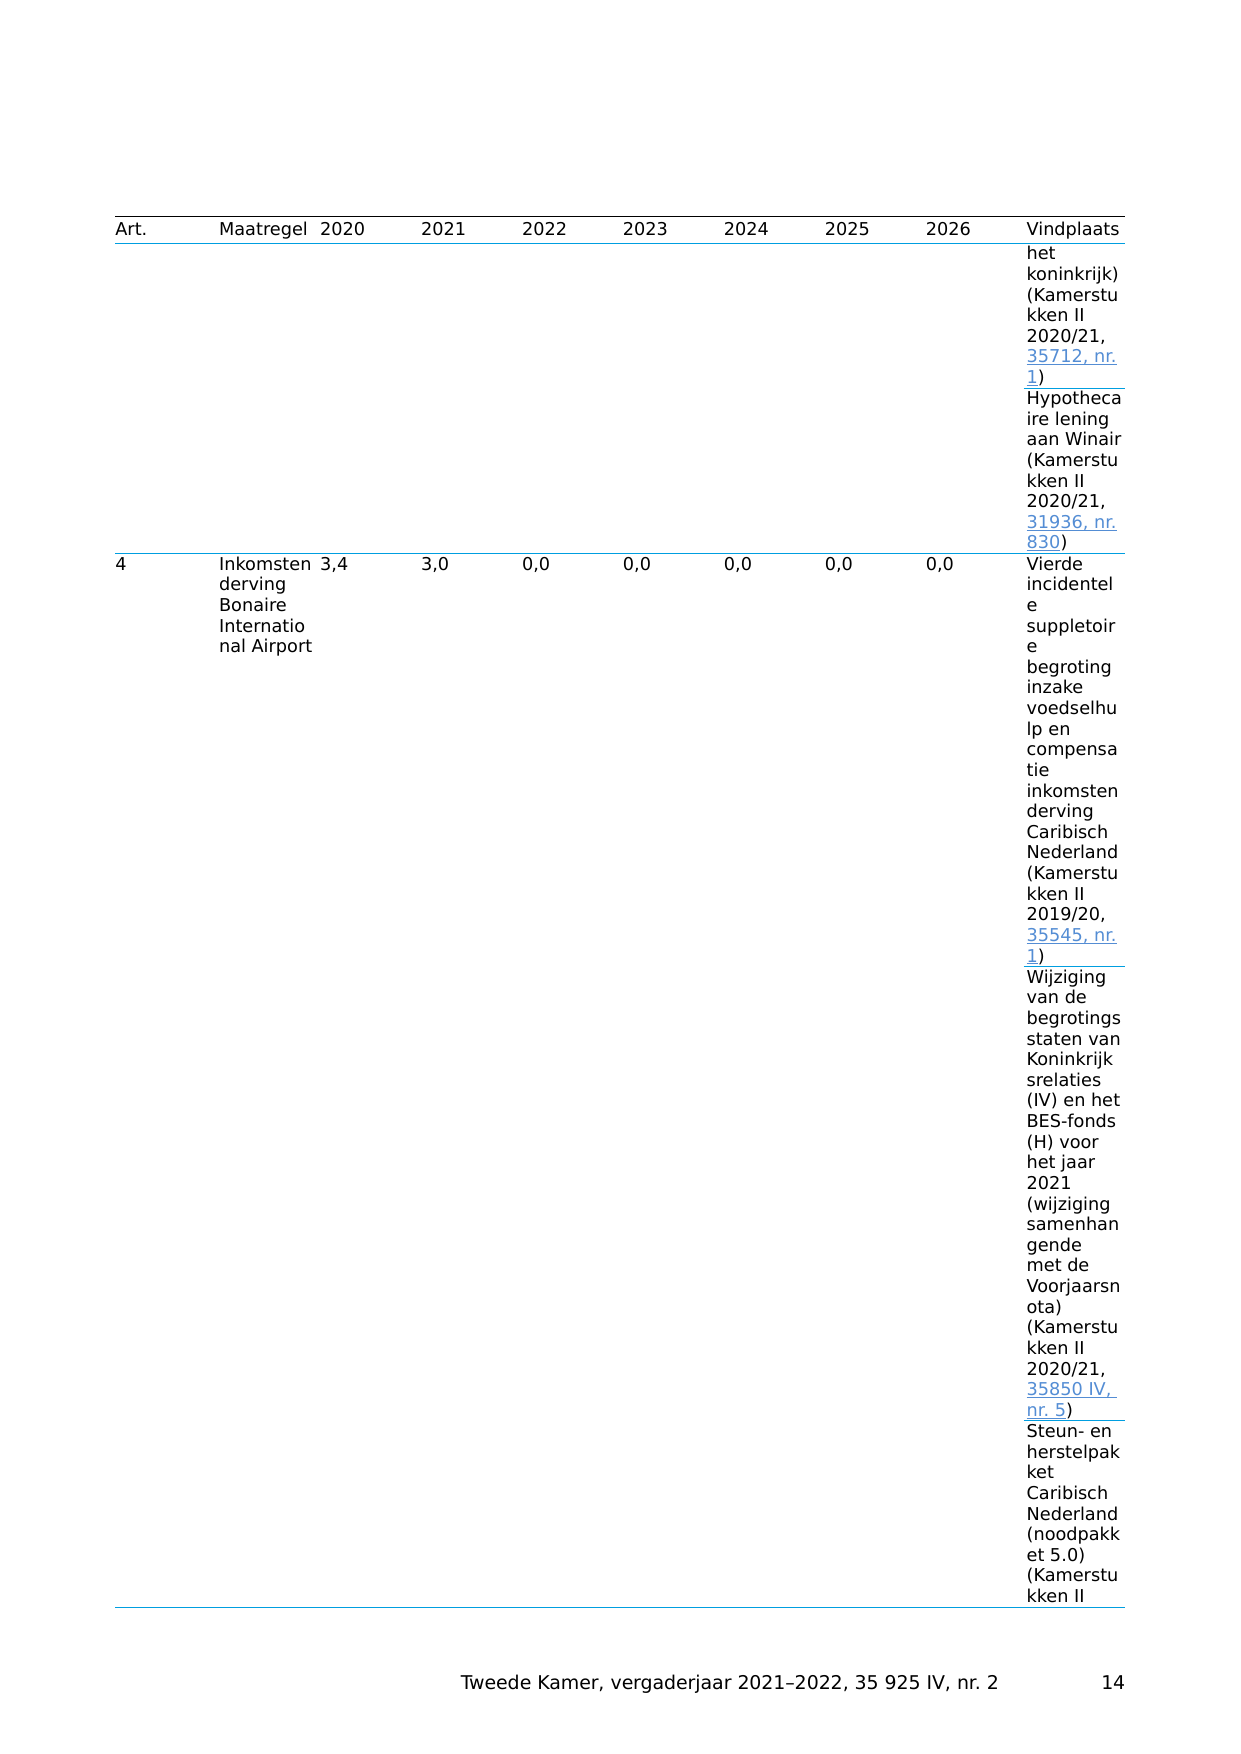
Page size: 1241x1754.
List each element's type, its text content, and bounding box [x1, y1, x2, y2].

table_header Tabel 2 Begrote uitgaven aan coronamaatregelen op de begroting Koninkrijksrelaties (bedragen x € 1 mln.) [115, 191, 1125, 216]
table_cell Wijziging van de begrotingsstaten van Koninkrijksrelaties (IV) en het BES-fonds (H) voor het jaar 2021 (wijziging samenhangende met de Voorjaarsnota) (Kamerstukken II 2020/21, 35850 IV, nr. 5) [1024, 967, 1125, 1420]
table_cell 0,0 [822, 554, 923, 1607]
table_cell 0,0 [620, 554, 721, 1607]
table_cell Vindplaats [1024, 217, 1125, 243]
table_cell 4 [115, 554, 216, 1607]
table_cell [216, 244, 317, 553]
table_cell Art. [115, 217, 216, 243]
table_cell Inkomstenderving Bonaire International Airport [216, 554, 317, 1607]
table_cell Maatregel [216, 217, 317, 243]
table_cell Steun- en herstelpakket Caribisch Nederland (noodpakket 5.0) (Kamerstukken II [1024, 1421, 1125, 1607]
table_cell Hypothecaire lening aan Winair (Kamerstukken II 2020/21, 31936, nr. 830) [1024, 389, 1125, 553]
table_cell 3,4 [317, 554, 418, 1607]
table_cell 0,0 [721, 554, 822, 1607]
table_cell 2021 [418, 217, 519, 243]
table_cell [620, 244, 721, 553]
table_cell 0,0 [519, 554, 620, 1607]
table_cell [418, 244, 519, 553]
table_cell 2024 [721, 217, 822, 243]
table_cell [923, 244, 1023, 553]
table_cell 2022 [519, 217, 620, 243]
table_cell 2023 [620, 217, 721, 243]
table_cell 2025 [822, 217, 923, 243]
table_cell 0,0 [923, 554, 1023, 1607]
table_cell 2026 [923, 217, 1023, 243]
table_cell [115, 244, 216, 553]
table_cell het koninkrijk) (Kamerstukken II 2020/21, 35712, nr. 1) [1024, 244, 1125, 388]
table_cell [721, 244, 822, 553]
table_cell [519, 244, 620, 553]
table_cell 3,0 [418, 554, 519, 1607]
table_cell 2020 [317, 217, 418, 243]
table_cell [317, 244, 418, 553]
table_cell Vierde incidentele suppletoire begroting inzake voedselhulp en compensatie inkomstenderving Caribisch Nederland (Kamerstukken II 2019/20, 35545, nr. 1) [1024, 554, 1125, 966]
table_cell [822, 244, 923, 553]
